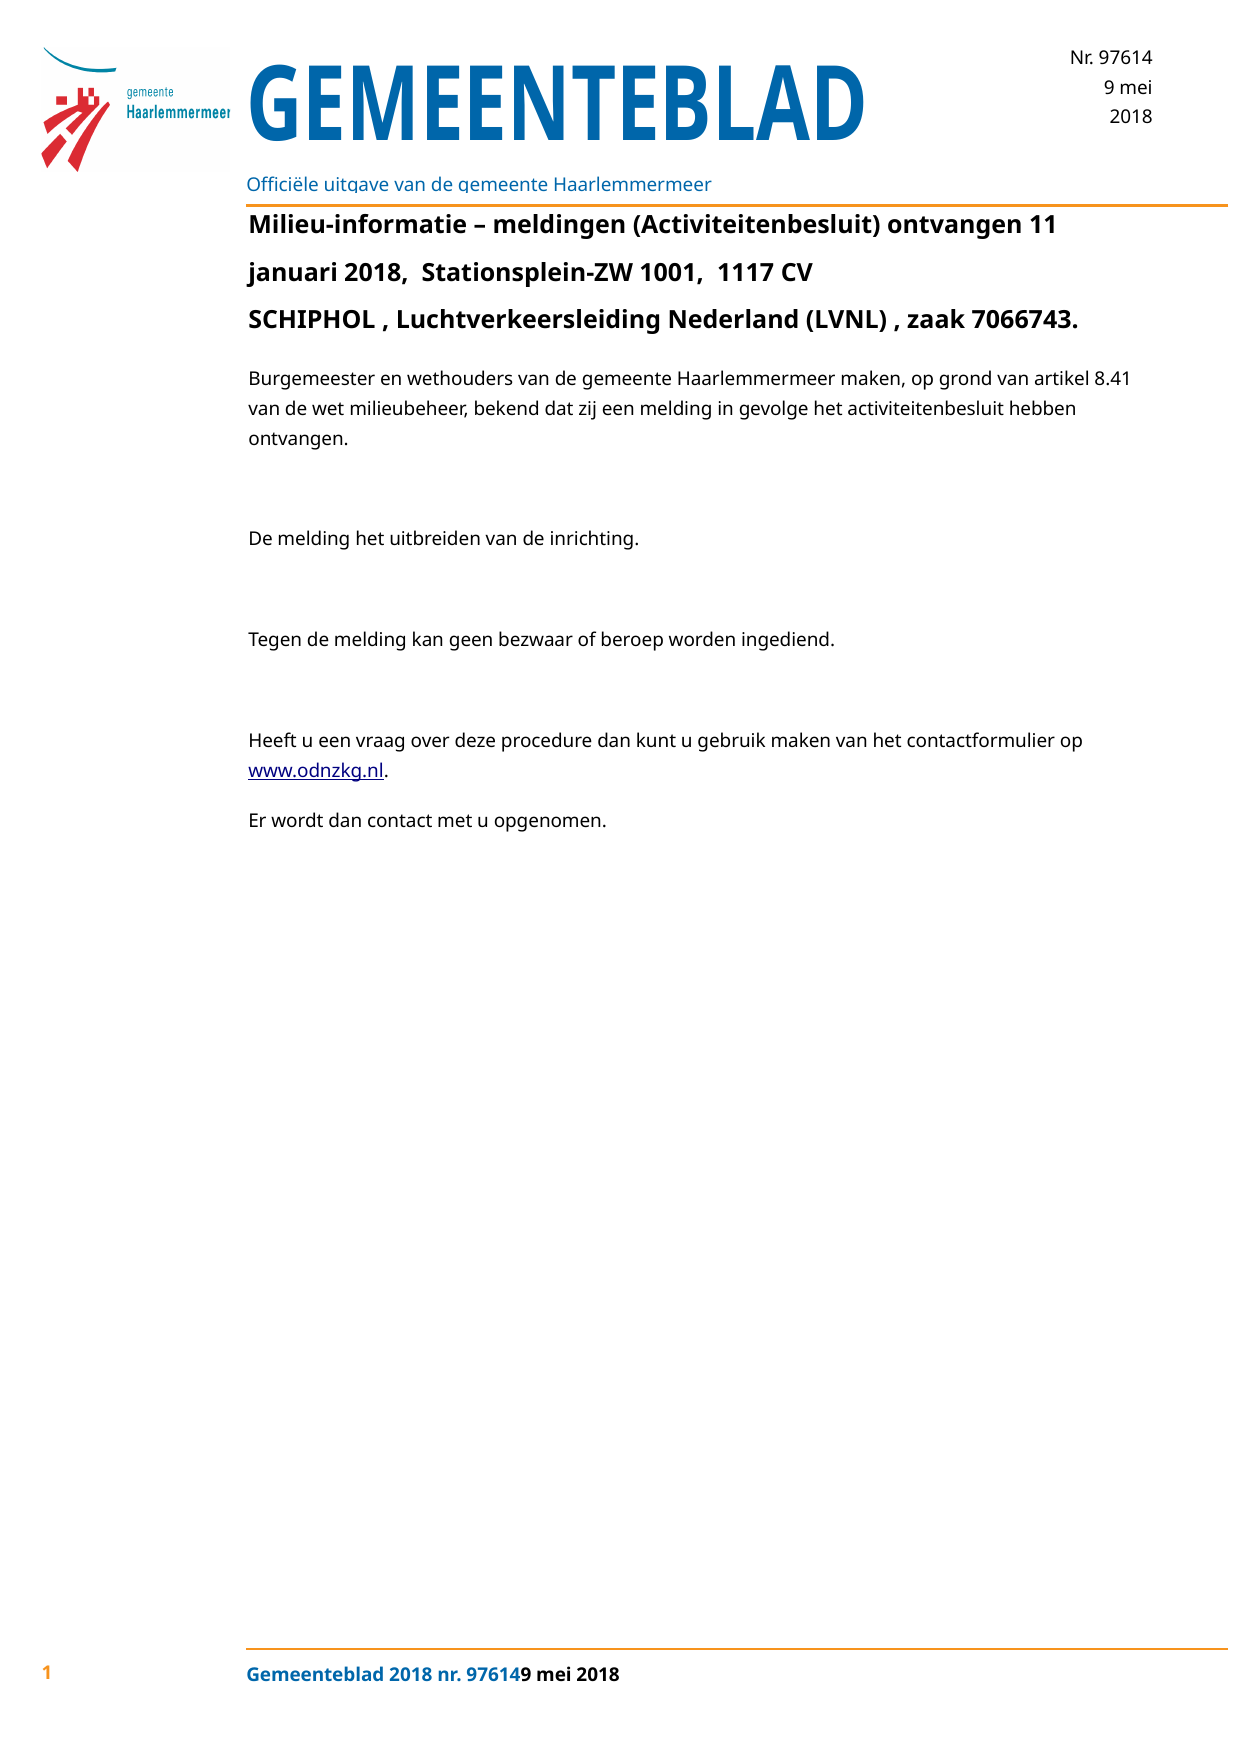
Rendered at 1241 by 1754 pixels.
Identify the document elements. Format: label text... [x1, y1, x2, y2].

text Er wordt dan contact met u opgenomen. [248, 807, 1152, 833]
text Heeft u een vraag over deze procedure dan kunt u gebruik maken van het contactformulier op www.odnzkg.nl. [248, 727, 1152, 782]
text Burgemeester en wethouders van de gemeente Haarlemmermeer maken, op grond van artikel 8.41 van de wet milieubeheer, bekend dat zij een melding in gevolge het activiteitenbesluit hebben ontvangen. [248, 366, 1152, 450]
picture [41, 47, 231, 172]
text Milieu-informatie – meldingen (Activiteitenbesluit) ontvangen 11 januari 2018, Stationsplein-ZW 1001, 1117 CV SCHIPHOL , Luchtverkeersleiding Nederland (LVNL) , zaak 7066743. [248, 207, 1152, 336]
text De melding het uitbreiden van de inrichting. [248, 526, 1152, 551]
text Tegen de melding kan geen bezwaar of beroep worden ingediend. [248, 626, 1152, 652]
